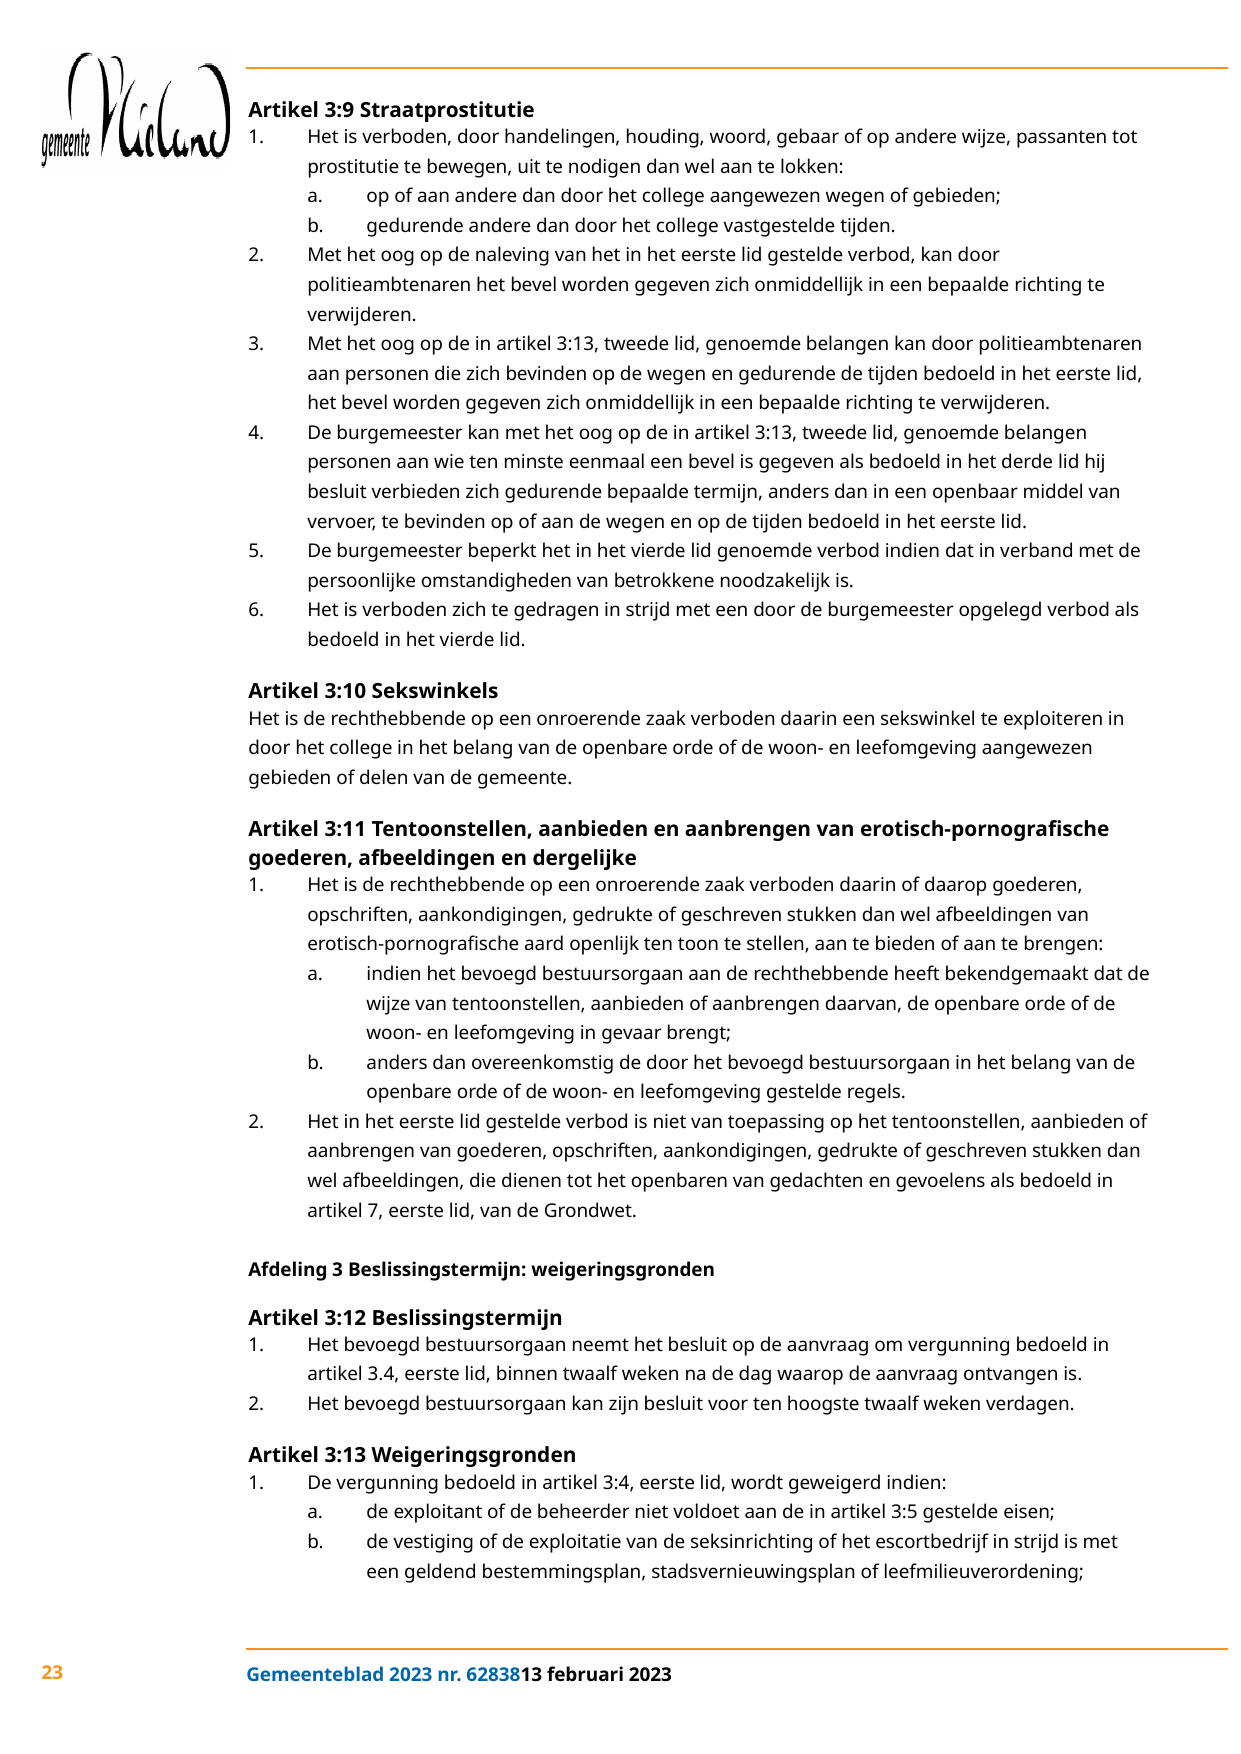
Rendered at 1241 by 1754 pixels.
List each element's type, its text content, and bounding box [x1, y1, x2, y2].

list Met het oog op de naleving van het in het eerste lid gestelde verbod, kan door politieambtenaren het bevel worden gegeven zich onmiddellijk in een bepaalde richting te verwijderen. [248, 242, 1152, 326]
list Het is verboden zich te gedragen in strijd met een door de burgemeester opgelegd verbod als bedoeld in het vierde lid. [248, 597, 1152, 652]
text Artikel 3:13 Weigeringsgronden [248, 1441, 1152, 1469]
list de exploitant of de beheerder niet voldoet aan de in artikel 3:5 gestelde eisen; [307, 1499, 1152, 1524]
list Het is verboden, door handelingen, houding, woord, gebaar of op andere wijze, passanten tot prostitutie te bewegen, uit te nodigen dan wel aan te lokken: [248, 123, 1152, 178]
list gedurende andere dan door het college vastgestelde tijden. [307, 212, 1152, 238]
text Artikel 3:9 Straatprostitutie [248, 95, 1152, 123]
text Artikel 3:12 Beslissingstermijn [248, 1303, 1152, 1331]
list De burgemeester beperkt het in het vierde lid genoemde verbod indien dat in verband met de persoonlijke omstandigheden van betrokkene noodzakelijk is. [248, 537, 1152, 593]
list Het is de rechthebbende op een onroerende zaak verboden daarin of daarop goederen, opschriften, aankondigingen, gedrukte of geschreven stukken dan wel afbeeldingen van erotisch-pornografische aard openlijk ten toon te stellen, aan te bieden of aan te brengen: [248, 871, 1152, 956]
text Artikel 3:11 Tentoonstellen, aanbieden en aanbrengen van erotisch-pornografische goederen, afbeeldingen en dergelijke [248, 814, 1152, 871]
list De vergunning bedoeld in artikel 3:4, eerste lid, wordt geweigerd indien: [248, 1469, 1152, 1495]
text Het is de rechthebbende op een onroerende zaak verboden daarin een sekswinkel te exploiteren in door het college in het belang van de openbare orde of de woon- en leefomgeving aangewezen gebieden of delen van de gemeente. [248, 705, 1152, 790]
list indien het bevoegd bestuursorgaan aan de rechthebbende heeft bekendgemaakt dat de wijze van tentoonstellen, aanbieden of aanbrengen daarvan, de openbare orde of de woon- en leefomgeving in gevaar brengt; [307, 960, 1152, 1045]
list Met het oog op de in artikel 3:13, tweede lid, genoemde belangen kan door politieambtenaren aan personen die zich bevinden op de wegen en gedurende de tijden bedoeld in het eerste lid, het bevel worden gegeven zich onmiddellijk in een bepaalde richting te verwijderen. [248, 330, 1152, 415]
text Afdeling 3 Beslissingstermijn: weigeringsgronden [248, 1256, 1152, 1282]
text Artikel 3:10 Sekswinkels [248, 677, 1152, 705]
list anders dan overeenkomstig de door het bevoegd bestuursorgaan in het belang van de openbare orde of de woon- en leefomgeving gestelde regels. [307, 1049, 1152, 1104]
list Het bevoegd bestuursorgaan neemt het besluit op de aanvraag om vergunning bedoeld in artikel 3.4, eerste lid, binnen twaalf weken na de dag waarop de aanvraag ontvangen is. [248, 1331, 1152, 1386]
list Het in het eerste lid gestelde verbod is niet van toepassing op het tentoonstellen, aanbieden of aanbrengen van goederen, opschriften, aankondigingen, gedrukte of geschreven stukken dan wel afbeeldingen, die dienen tot het openbaren van gedachten en gevoelens als bedoeld in artikel 7, eerste lid, van de Grondwet. [248, 1108, 1152, 1223]
list De burgemeester kan met het oog op de in artikel 3:13, tweede lid, genoemde belangen personen aan wie ten minste eenmaal een bevel is gegeven als bedoeld in het derde lid hij besluit verbieden zich gedurende bepaalde termijn, anders dan in een openbaar middel van vervoer, te bevinden op of aan de wegen en op de tijden bedoeld in het eerste lid. [248, 419, 1152, 533]
list op of aan andere dan door het college aangewezen wegen of gebieden; [307, 182, 1152, 208]
picture [41, 47, 231, 172]
list Het bevoegd bestuursorgaan kan zijn besluit voor ten hoogste twaalf weken verdagen. [248, 1390, 1152, 1416]
list de vestiging of de exploitatie van de seksinrichting of het escortbedrijf in strijd is met een geldend bestemmingsplan, stadsvernieuwingsplan of leefmilieuverordening; [307, 1528, 1152, 1583]
